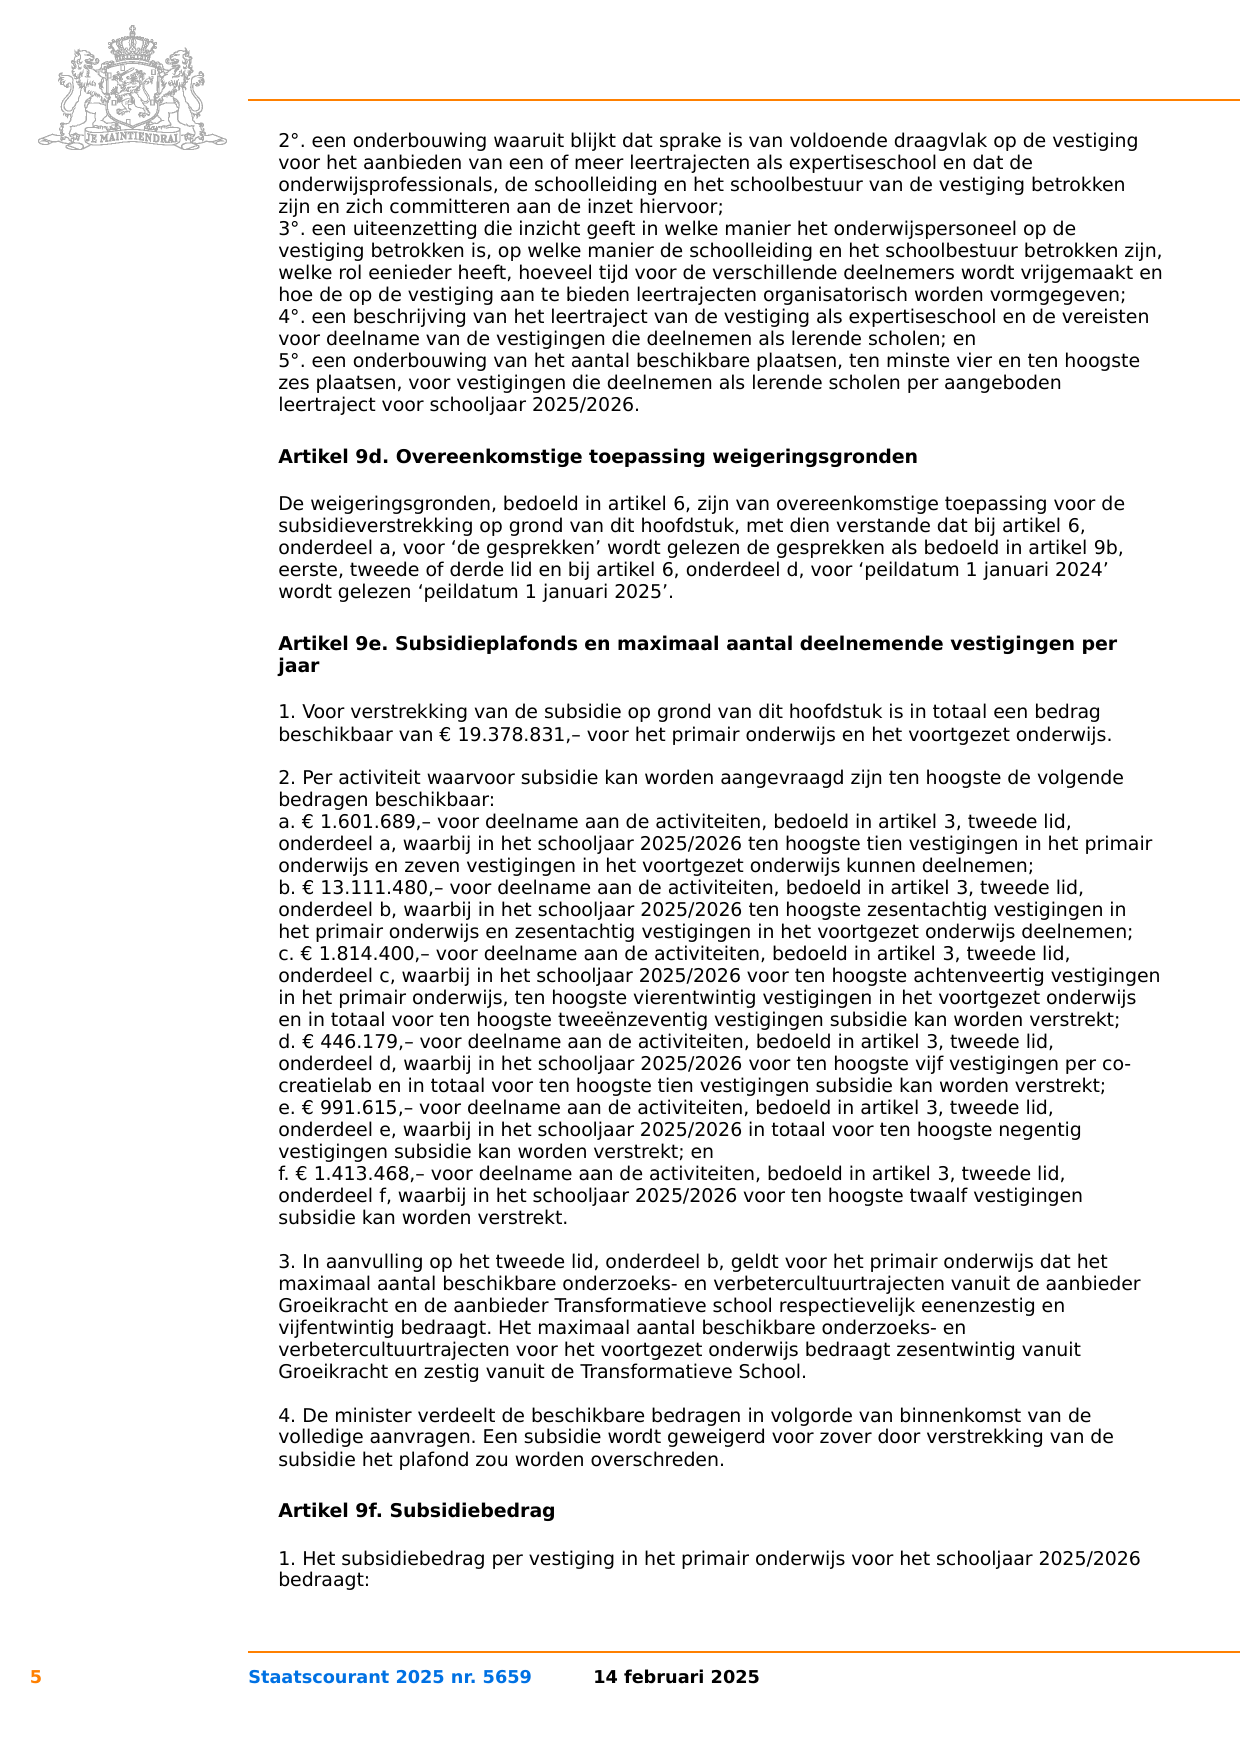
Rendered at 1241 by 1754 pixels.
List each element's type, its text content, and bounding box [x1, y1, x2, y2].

text De weigeringsgronden, bedoeld in artikel 6, zijn van overeenkomstige toepassing voor de subsidieverstrekking op grond van dit hoofdstuk, met dien verstande dat bij artikel 6, onderdeel a, voor ‘de gesprekken’ wordt gelezen de gesprekken als bedoeld in artikel 9b, eerste, tweede of derde lid en bij artikel 6, onderdeel d, voor ‘peildatum 1 januari 2024’ wordt gelezen ‘peildatum 1 januari 2025’. [278, 493, 1163, 602]
picture [38, 25, 227, 150]
text 5°. een onderbouwing van het aantal beschikbare plaatsen, ten minste vier en ten hoogste zes plaatsen, voor vestigingen die deelnemen als lerende scholen per aangeboden leertraject voor schooljaar 2025/2026. [278, 350, 1163, 416]
text c. € 1.814.400,– voor deelname aan de activiteiten, bedoeld in artikel 3, tweede lid, onderdeel c, waarbij in het schooljaar 2025/2026 voor ten hoogste achtenveertig vestigingen in het primair onderwijs, ten hoogste vierentwintig vestigingen in het voortgezet onderwijs en in totaal voor ten hoogste tweeënzeventig vestigingen subsidie kan worden verstrekt; [278, 943, 1163, 1031]
text 3. In aanvulling op het tweede lid, onderdeel b, geldt voor het primair onderwijs dat het maximaal aantal beschikbare onderzoeks- en verbetercultuurtrajecten vanuit de aanbieder Groeikracht en de aanbieder Transformatieve school respectievelijk eenenzestig en vijfentwintig bedraagt. Het maximaal aantal beschikbare onderzoeks- en verbetercultuurtrajecten voor het voortgezet onderwijs bedraagt zesentwintig vanuit Groeikracht en zestig vanuit de Transformatieve School. [278, 1251, 1163, 1383]
subtitle Artikel 9f. Subsidiebedrag [278, 1500, 1163, 1522]
text 1. Het subsidiebedrag per vestiging in het primair onderwijs voor het schooljaar 2025/2026 bedraagt: [278, 1547, 1163, 1591]
text 1. Voor verstrekking van de subsidie op grond van dit hoofdstuk is in totaal een bedrag beschikbaar van € 19.378.831,– voor het primair onderwijs en het voortgezet onderwijs. [278, 701, 1163, 745]
text b. € 13.111.480,– voor deelname aan de activiteiten, bedoeld in artikel 3, tweede lid, onderdeel b, waarbij in het schooljaar 2025/2026 ten hoogste zesentachtig vestigingen in het primair onderwijs en zesentachtig vestigingen in het voortgezet onderwijs deelnemen; [278, 877, 1163, 943]
text 2°. een onderbouwing waaruit blijkt dat sprake is van voldoende draagvlak op de vestiging voor het aanbieden van een of meer leertrajecten als expertiseschool en dat de onderwijsprofessionals, de schoolleiding en het schoolbestuur van de vestiging betrokken zijn en zich committeren aan de inzet hiervoor; [278, 130, 1163, 218]
text f. € 1.413.468,– voor deelname aan de activiteiten, bedoeld in artikel 3, tweede lid, onderdeel f, waarbij in het schooljaar 2025/2026 voor ten hoogste twaalf vestigingen subsidie kan worden verstrekt. [278, 1163, 1163, 1229]
text 4. De minister verdeelt de beschikbare bedragen in volgorde van binnenkomst van de volledige aanvragen. Een subsidie wordt geweigerd voor zover door verstrekking van de subsidie het plafond zou worden overschreden. [278, 1404, 1163, 1470]
text 4°. een beschrijving van het leertraject van de vestiging als expertiseschool en de vereisten voor deelname van de vestigingen die deelnemen als lerende scholen; en [278, 306, 1163, 350]
text 3°. een uiteenzetting die inzicht geeft in welke manier het onderwijspersoneel op de vestiging betrokken is, op welke manier de schoolleiding en het schoolbestuur betrokken zijn, welke rol eenieder heeft, hoeveel tijd voor de verschillende deelnemers wordt vrijgemaakt en hoe de op de vestiging aan te bieden leertrajecten organisatorisch worden vormgegeven; [278, 218, 1163, 306]
text 2. Per activiteit waarvoor subsidie kan worden aangevraagd zijn ten hoogste de volgende bedragen beschikbaar: [278, 767, 1163, 811]
text a. € 1.601.689,– voor deelname aan de activiteiten, bedoeld in artikel 3, tweede lid, onderdeel a, waarbij in het schooljaar 2025/2026 ten hoogste tien vestigingen in het primair onderwijs en zeven vestigingen in het voortgezet onderwijs kunnen deelnemen; [278, 811, 1163, 877]
text d. € 446.179,– voor deelname aan de activiteiten, bedoeld in artikel 3, tweede lid, onderdeel d, waarbij in het schooljaar 2025/2026 voor ten hoogste vijf vestigingen per co-creatielab en in totaal voor ten hoogste tien vestigingen subsidie kan worden verstrekt; [278, 1031, 1163, 1097]
text e. € 991.615,– voor deelname aan de activiteiten, bedoeld in artikel 3, tweede lid, onderdeel e, waarbij in het schooljaar 2025/2026 in totaal voor ten hoogste negentig vestigingen subsidie kan worden verstrekt; en [278, 1097, 1163, 1163]
subtitle Artikel 9e. Subsidieplafonds en maximaal aantal deelnemende vestigingen per jaar [278, 632, 1163, 676]
subtitle Artikel 9d. Overeenkomstige toepassing weigeringsgronden [278, 446, 1163, 468]
